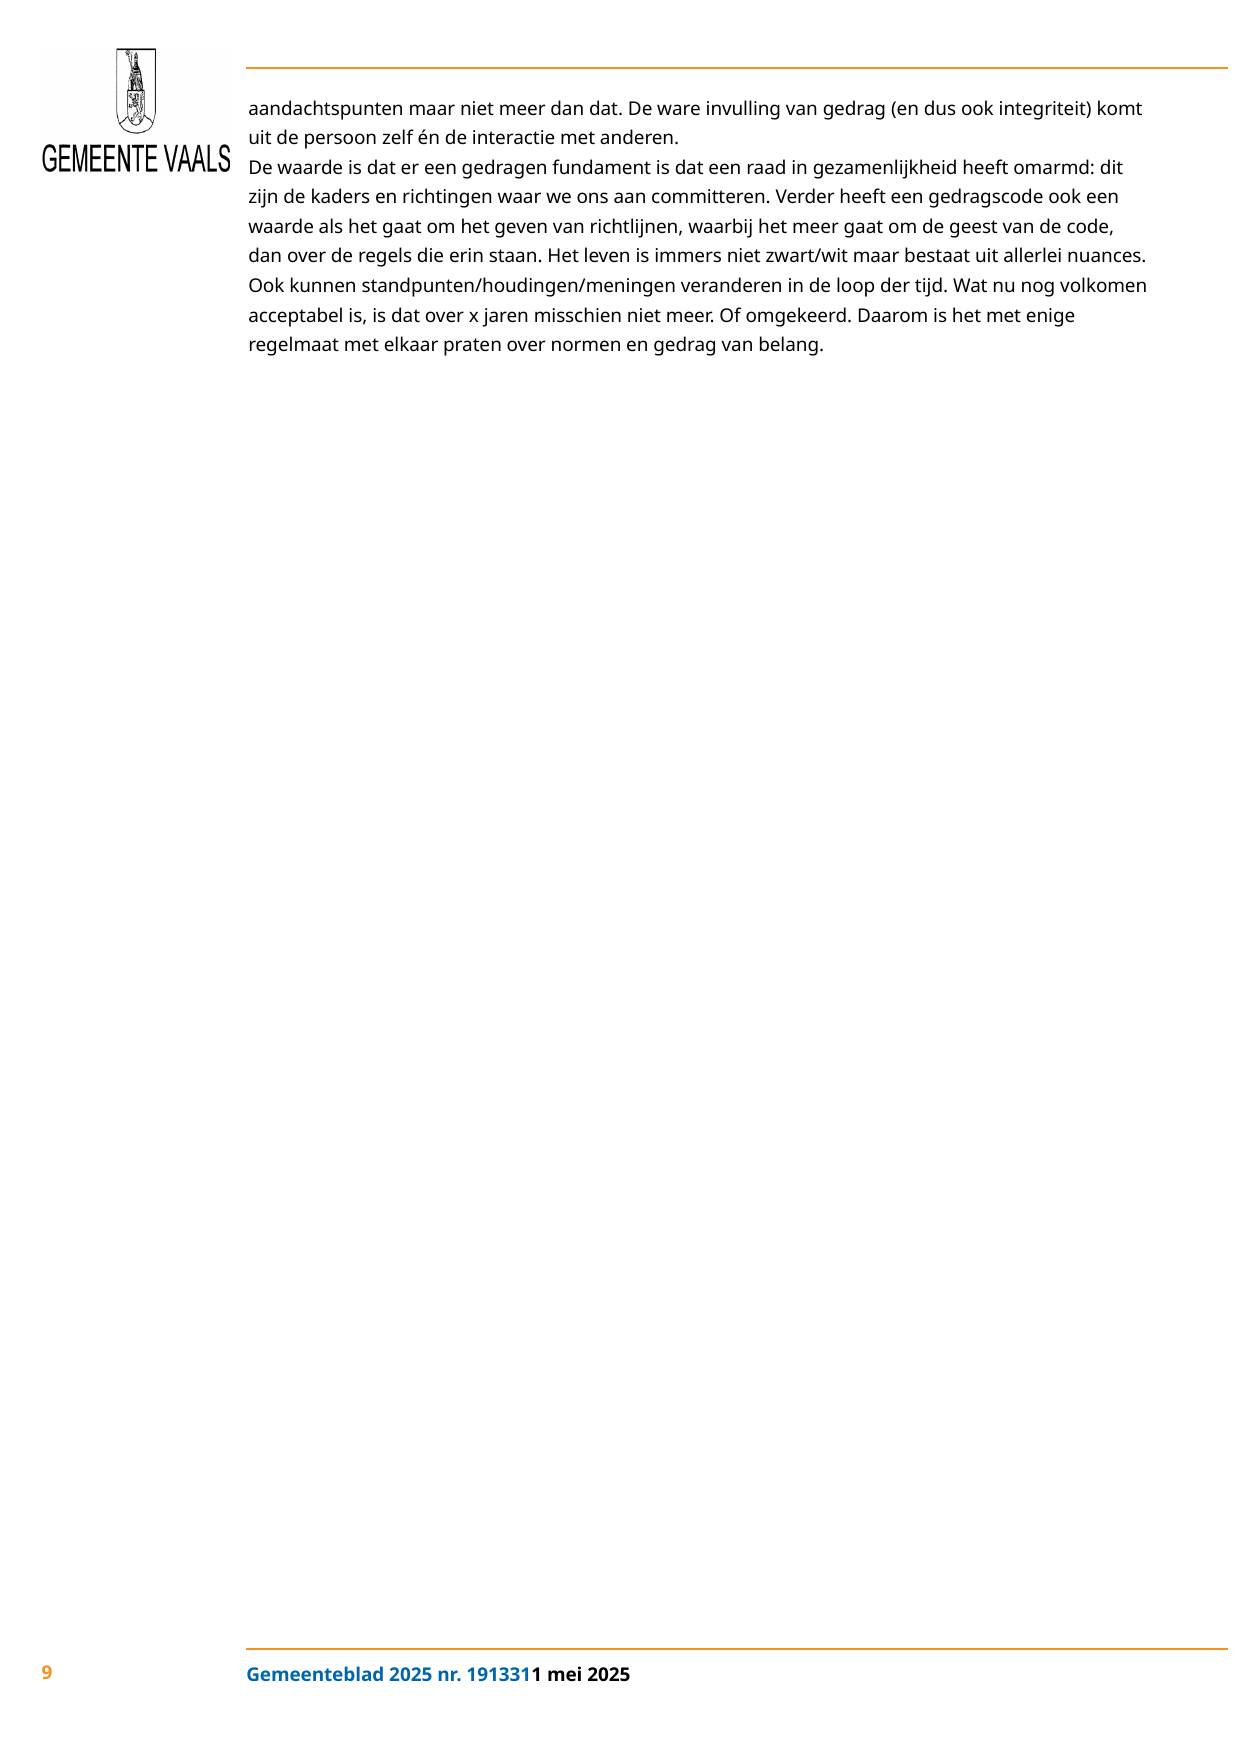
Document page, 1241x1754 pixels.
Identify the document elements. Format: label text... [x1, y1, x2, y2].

picture [41, 47, 231, 172]
text De waarde is dat er een gedragen fundament is dat een raad in gezamenlijkheid heeft omarmd: dit zijn de kaders en richtingen waar we ons aan committeren. Verder heeft een gedragscode ook een waarde als het gaat om het geven van richtlijnen, waarbij het meer gaat om de geest van de code, dan over de regels die erin staan. Het leven is immers niet zwart/wit maar bestaat uit allerlei nuances. Ook kunnen standpunten/houdingen/meningen veranderen in de loop der tijd. Wat nu nog volkomen acceptabel is, is dat over x jaren misschien niet meer. Of omgekeerd. Daarom is het met enige regelmaat met elkaar praten over normen en gedrag van belang. [248, 154, 1152, 357]
text aandachtspunten maar niet meer dan dat. De ware invulling van gedrag (en dus ook integriteit) komt uit de persoon zelf én de interactie met anderen. [248, 95, 1152, 150]
